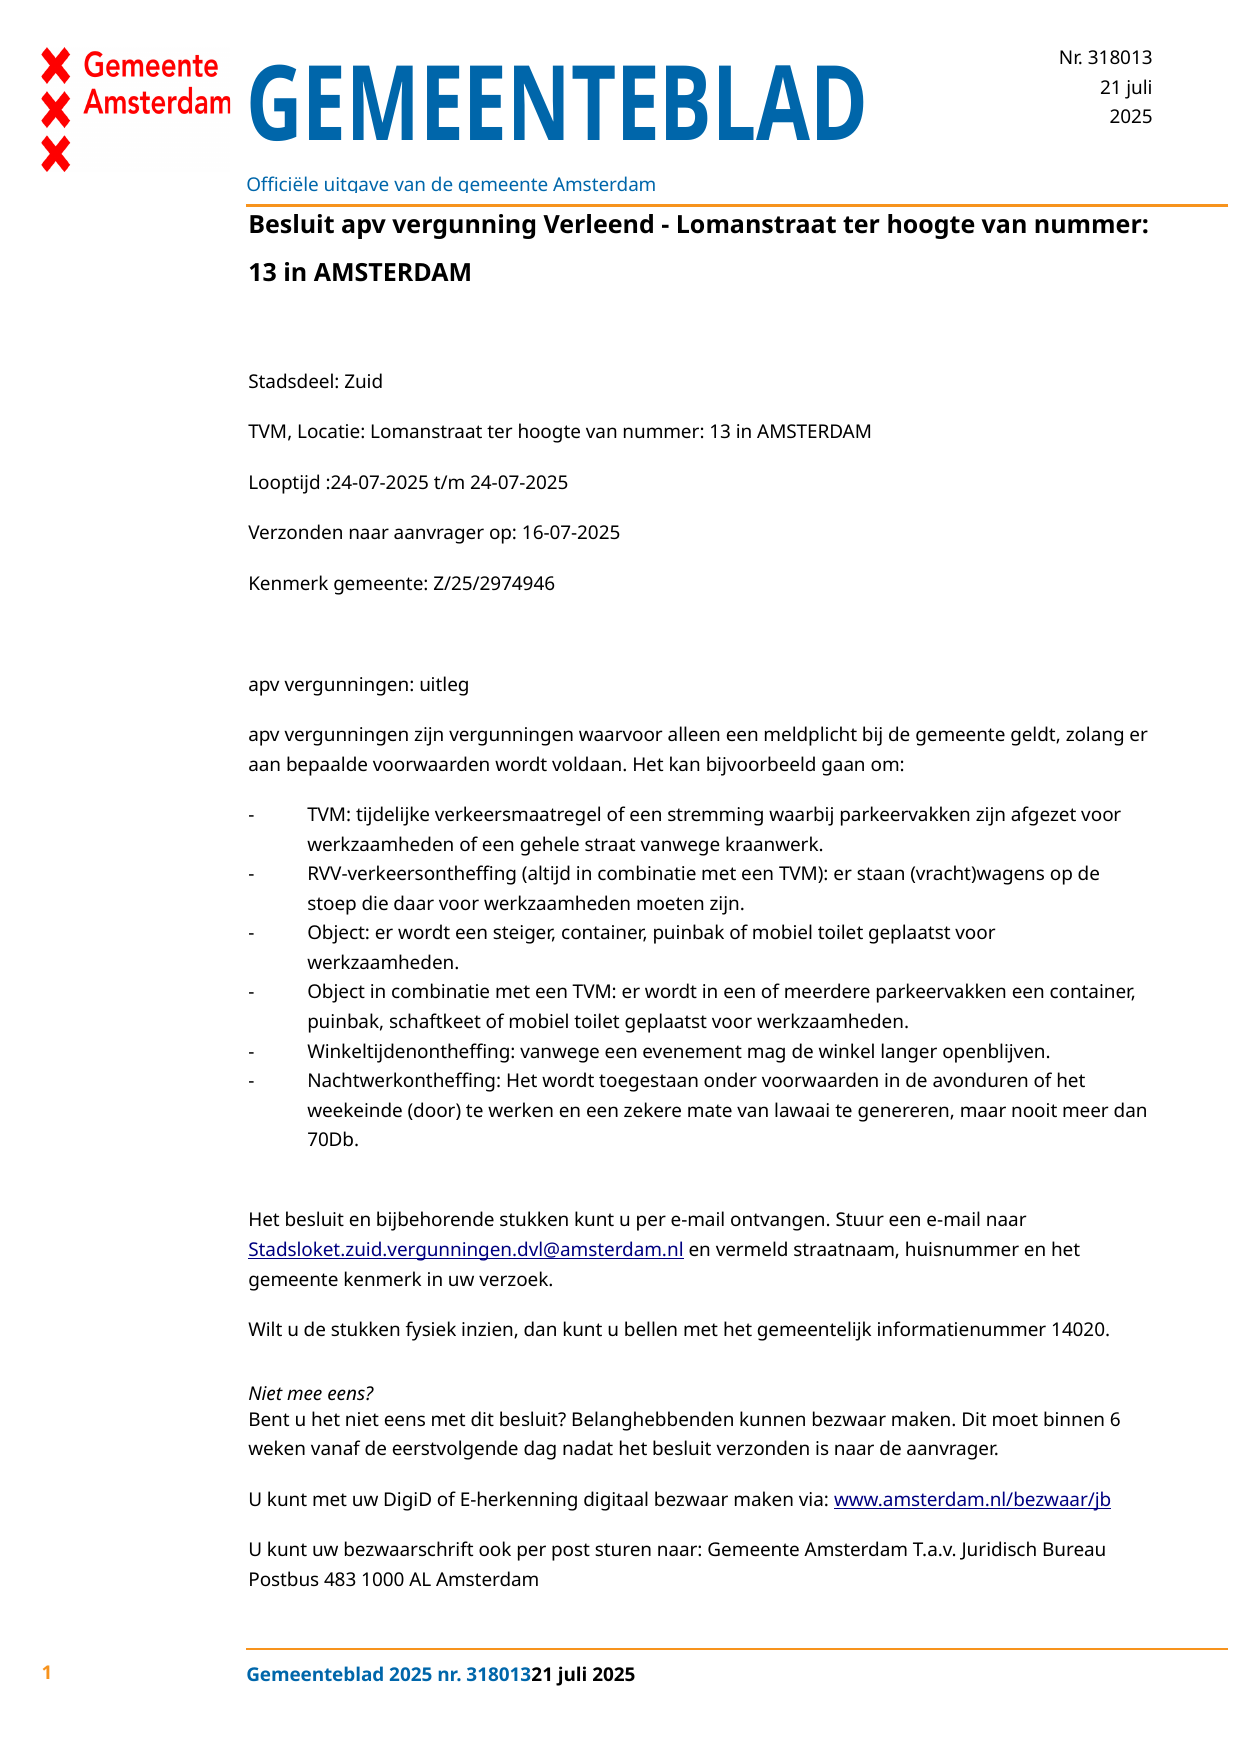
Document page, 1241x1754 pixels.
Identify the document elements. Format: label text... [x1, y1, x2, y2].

list TVM: tijdelijke verkeersmaatregel of een stremming waarbij parkeervakken zijn afgezet voor werkzaamheden of een gehele straat vanwege kraanwerk. [248, 801, 1152, 857]
picture [41, 47, 231, 172]
text apv vergunningen zijn vergunningen waarvoor alleen een meldplicht bij de gemeente geldt, zolang er aan bepaalde voorwaarden wordt voldaan. Het kan bijvoorbeeld gaan om: [248, 721, 1152, 777]
list Nachtwerkontheffing: Het wordt toegestaan onder voorwaarden in de avonduren of het weekeinde (door) te werken en een zekere mate van lawaai te genereren, maar nooit meer dan 70Db. [248, 1067, 1152, 1152]
text Het besluit en bijbehorende stukken kunt u per e-mail ontvangen. Stuur een e-mail naar Stadsloket.zuid.vergunningen.dvl@amsterdam.nl en vermeld straatnaam, huisnummer en het gemeente kenmerk in uw verzoek. [248, 1207, 1152, 1292]
text Looptijd :24-07-2025 t/m 24-07-2025 [248, 469, 1152, 495]
text Besluit apv vergunning Verleend - Lomanstraat ter hoogte van nummer: 13 in AMSTERDAM [248, 207, 1152, 288]
text Wilt u de stukken fysiek inzien, dan kunt u bellen met het gemeentelijk informatienummer 14020. [248, 1316, 1152, 1342]
text Verzonden naar aanvrager op: 16-07-2025 [248, 519, 1152, 545]
list RVV-verkeersontheffing (altijd in combinatie met een TVM): er staan (vracht)wagens op de stoep die daar voor werkzaamheden moeten zijn. [248, 860, 1152, 916]
list Winkeltijdenontheffing: vanwege een evenement mag de winkel langer openblijven. [248, 1038, 1152, 1064]
text apv vergunningen: uitleg [248, 671, 1152, 697]
text Niet mee eens? [248, 1380, 1152, 1406]
text U kunt uw bezwaarschrift ook per post sturen naar: Gemeente Amsterdam T.a.v. Juridisch Bureau Postbus 483 1000 AL Amsterdam [248, 1536, 1152, 1592]
text Kenmerk gemeente: Z/25/2974946 [248, 570, 1152, 596]
text U kunt met uw DigiD of E-herkenning digitaal bezwaar maken via: www.amsterdam.nl/bezwaar/jb [248, 1486, 1152, 1512]
text TVM, Locatie: Lomanstraat ter hoogte van nummer: 13 in AMSTERDAM [248, 419, 1152, 444]
list Object: er wordt een steiger, container, puinbak of mobiel toilet geplaatst voor werkzaamheden. [248, 919, 1152, 975]
list Object in combinatie met een TVM: er wordt in een of meerdere parkeervakken een container, puinbak, schaftkeet of mobiel toilet geplaatst voor werkzaamheden. [248, 979, 1152, 1034]
text Stadsdeel: Zuid [248, 368, 1152, 394]
text Bent u het niet eens met dit besluit? Belanghebbenden kunnen bezwaar maken. Dit moet binnen 6 weken vanaf de eerstvolgende dag nadat het besluit verzonden is naar de aanvrager. [248, 1406, 1152, 1461]
